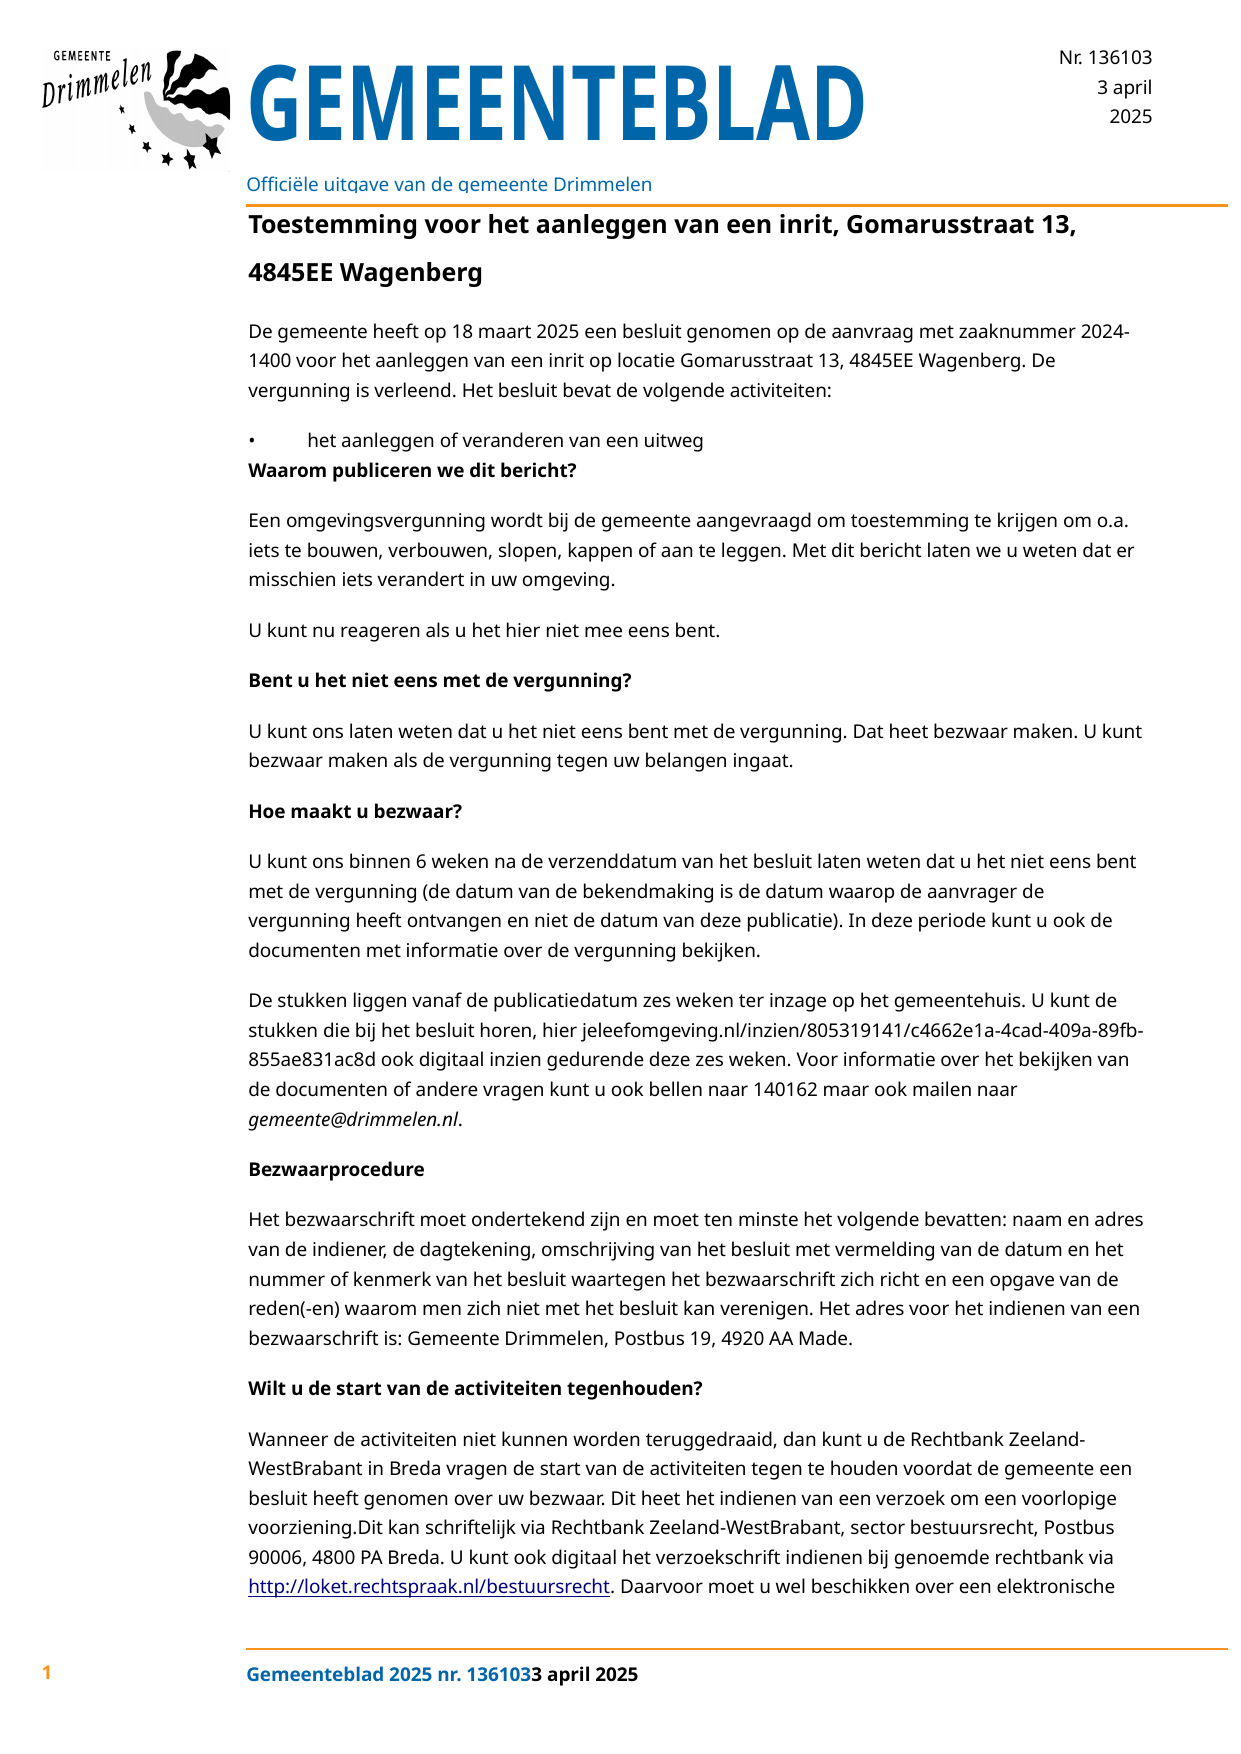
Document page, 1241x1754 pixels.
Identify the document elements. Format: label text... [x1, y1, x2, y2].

text Toestemming voor het aanleggen van een inrit, Gomarusstraat 13, 4845EE Wagenberg [248, 207, 1152, 288]
text Bezwaarprocedure [248, 1156, 1152, 1182]
text U kunt ons binnen 6 weken na de verzenddatum van het besluit laten weten dat u het niet eens bent met de vergunning (de datum van de bekendmaking is de datum waarop de aanvrager de vergunning heeft ontvangen en niet de datum van deze publicatie). In deze periode kunt u ook de documenten met informatie over de vergunning bekijken. [248, 848, 1152, 963]
text De gemeente heeft op 18 maart 2025 een besluit genomen op de aanvraag met zaaknummer 2024-1400 voor het aanleggen van een inrit op locatie Gomarusstraat 13, 4845EE Wagenberg. De vergunning is verleend. Het besluit bevat de volgende activiteiten: [248, 318, 1152, 403]
text Het bezwaarschrift moet ondertekend zijn en moet ten minste het volgende bevatten: naam en adres van de indiener, de dagtekening, omschrijving van het besluit met vermelding van de datum en het nummer of kenmerk van het besluit waartegen het bezwaarschrift zich richt en een opgave van de reden(-en) waarom men zich niet met het besluit kan verenigen. Het adres voor het indienen van een bezwaarschrift is: Gemeente Drimmelen, Postbus 19, 4920 AA Made. [248, 1207, 1152, 1351]
text Bent u het niet eens met de vergunning? [248, 667, 1152, 693]
list het aanleggen of veranderen van een uitweg [248, 427, 1152, 453]
text Hoe maakt u bezwaar? [248, 798, 1152, 824]
text Wanneer de activiteiten niet kunnen worden teruggedraaid, dan kunt u de Rechtbank Zeeland-WestBrabant in Breda vragen de start van de activiteiten tegen te houden voordat de gemeente een besluit heeft genomen over uw bezwaar. Dit heet het indienen van een verzoek om een voorlopige voorziening.Dit kan schriftelijk via Rechtbank Zeeland-WestBrabant, sector bestuursrecht, Postbus 90006, 4800 PA Breda. U kunt ook digitaal het verzoekschrift indienen bij genoemde rechtbank via http://loket.rechtspraak.nl/bestuursrecht. Daarvoor moet u wel beschikken over een elektronische [248, 1426, 1152, 1599]
text Een omgevingsvergunning wordt bij de gemeente aangevraagd om toestemming te krijgen om o.a. iets te bouwen, verbouwen, slopen, kappen of aan te leggen. Met dit bericht laten we u weten dat er misschien iets verandert in uw omgeving. [248, 507, 1152, 592]
text U kunt ons laten weten dat u het niet eens bent met de vergunning. Dat heet bezwaar maken. U kunt bezwaar maken als de vergunning tegen uw belangen ingaat. [248, 718, 1152, 773]
text De stukken liggen vanaf de publicatiedatum zes weken ter inzage op het gemeentehuis. U kunt de stukken die bij het besluit horen, hier jeleefomgeving.nl/inzien/805319141/c4662e1a-4cad-409a-89fb-855ae831ac8d ook digitaal inzien gedurende deze zes weken. Voor informatie over het bekijken van de documenten of andere vragen kunt u ook bellen naar 140162 maar ook mailen naar gemeente@drimmelen.nl. [248, 987, 1152, 1132]
picture [41, 47, 231, 172]
text Wilt u de start van de activiteiten tegenhouden? [248, 1375, 1152, 1401]
text U kunt nu reageren als u het hier niet mee eens bent. [248, 617, 1152, 643]
text Waarom publiceren we dit bericht? [248, 457, 1152, 483]
